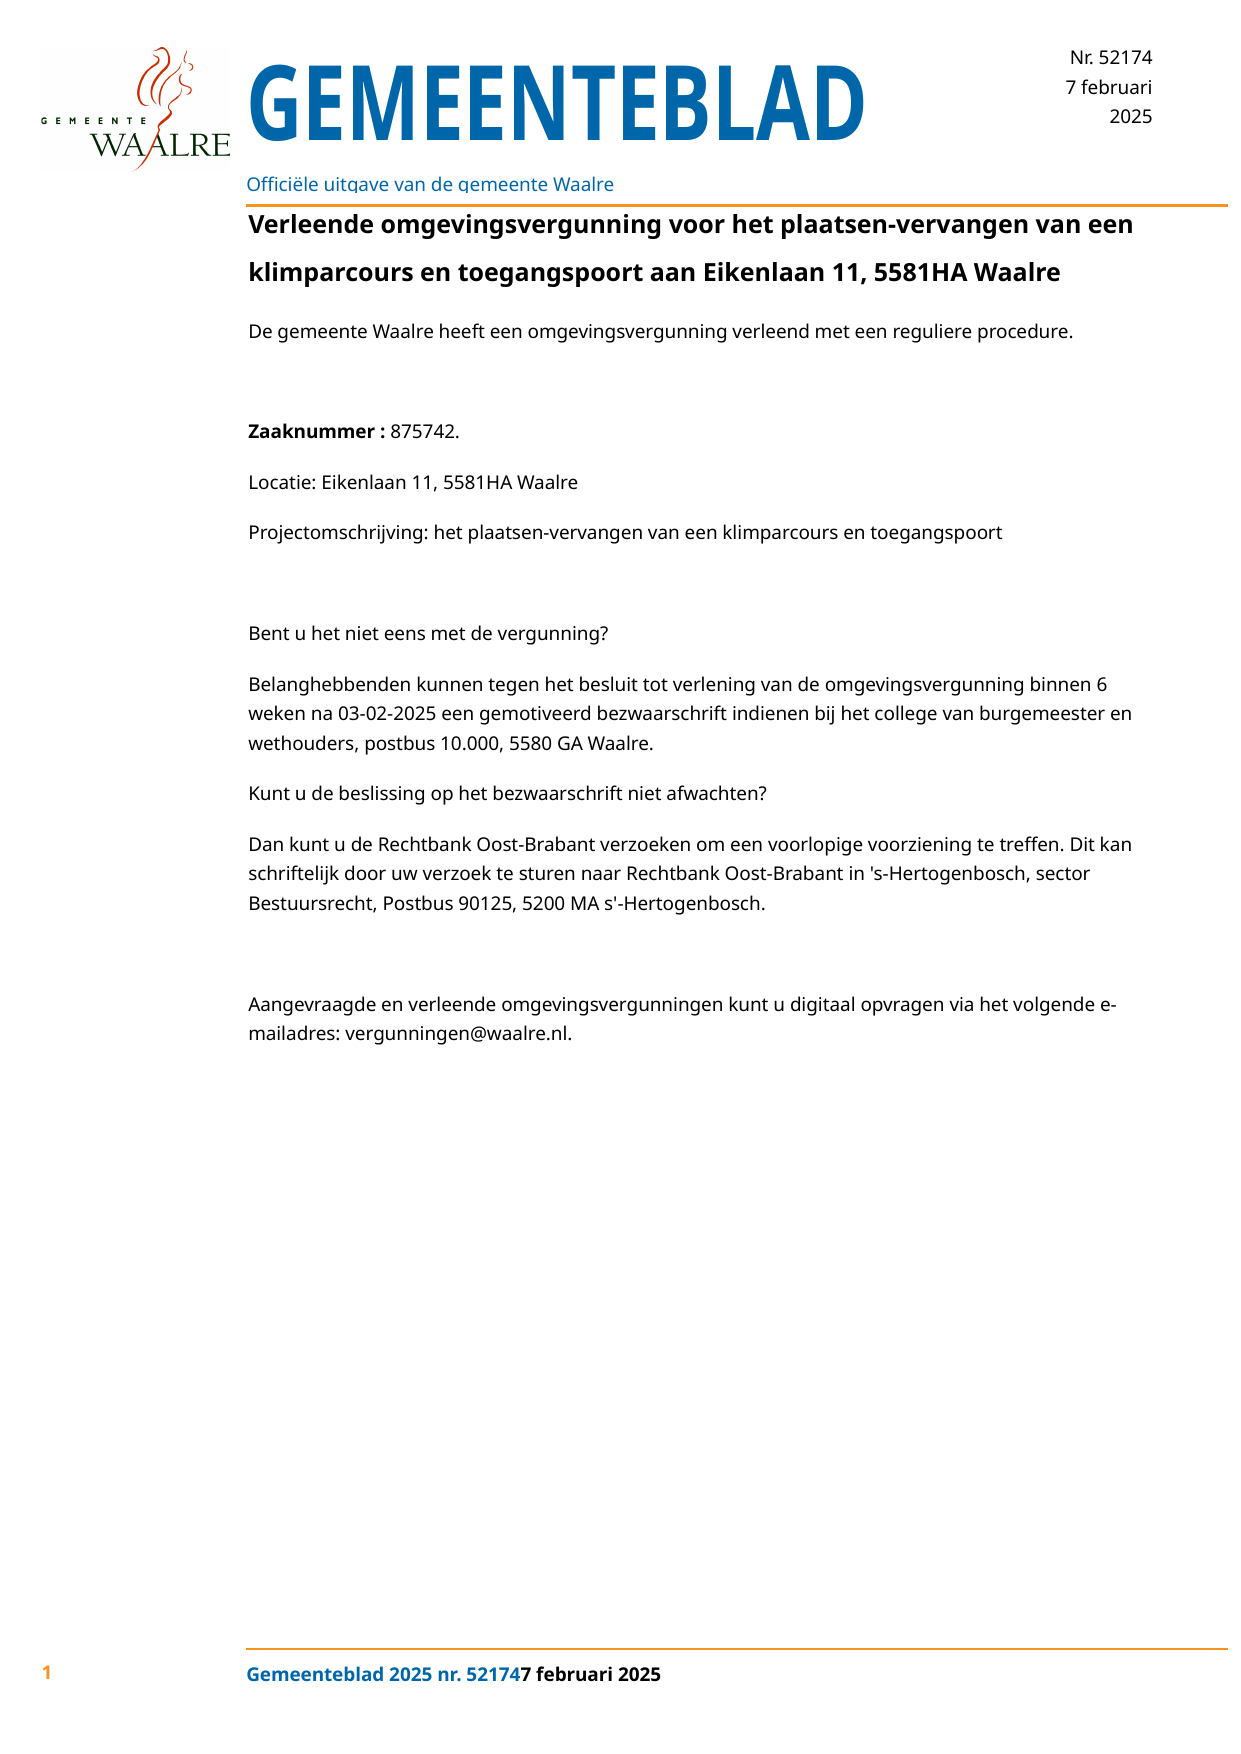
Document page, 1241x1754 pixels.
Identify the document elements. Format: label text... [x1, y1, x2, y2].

text Locatie: Eikenlaan 11, 5581HA Waalre [248, 469, 1152, 495]
picture [41, 47, 231, 172]
text Belanghebbenden kunnen tegen het besluit tot verlening van de omgevingsvergunning binnen 6 weken na 03-02-2025 een gemotiveerd bezwaarschrift indienen bij het college van burgemeester en wethouders, postbus 10.000, 5580 GA Waalre. [248, 671, 1152, 756]
text Aangevraagde en verleende omgevingsvergunningen kunt u digitaal opvragen via het volgende e-mailadres: vergunningen@waalre.nl. [248, 991, 1152, 1046]
text Dan kunt u de Rechtbank Oost-Brabant verzoeken om een voorlopige voorziening te treffen. Dit kan schriftelijk door uw verzoek te sturen naar Rechtbank Oost-Brabant in 's-Hertogenbosch, sector Bestuursrecht, Postbus 90125, 5200 MA s'-Hertogenbosch. [248, 831, 1152, 916]
text Kunt u de beslissing op het bezwaarschrift niet afwachten? [248, 780, 1152, 806]
text De gemeente Waalre heeft een omgevingsvergunning verleend met een reguliere procedure. [248, 318, 1152, 344]
text Projectomschrijving: het plaatsen-vervangen van een klimparcours en toegangspoort [248, 519, 1152, 545]
text Verleende omgevingsvergunning voor het plaatsen-vervangen van een klimparcours en toegangspoort aan Eikenlaan 11, 5581HA Waalre [248, 207, 1152, 288]
text Zaaknummer : 875742. [248, 419, 1152, 444]
text Bent u het niet eens met de vergunning? [248, 620, 1152, 646]
